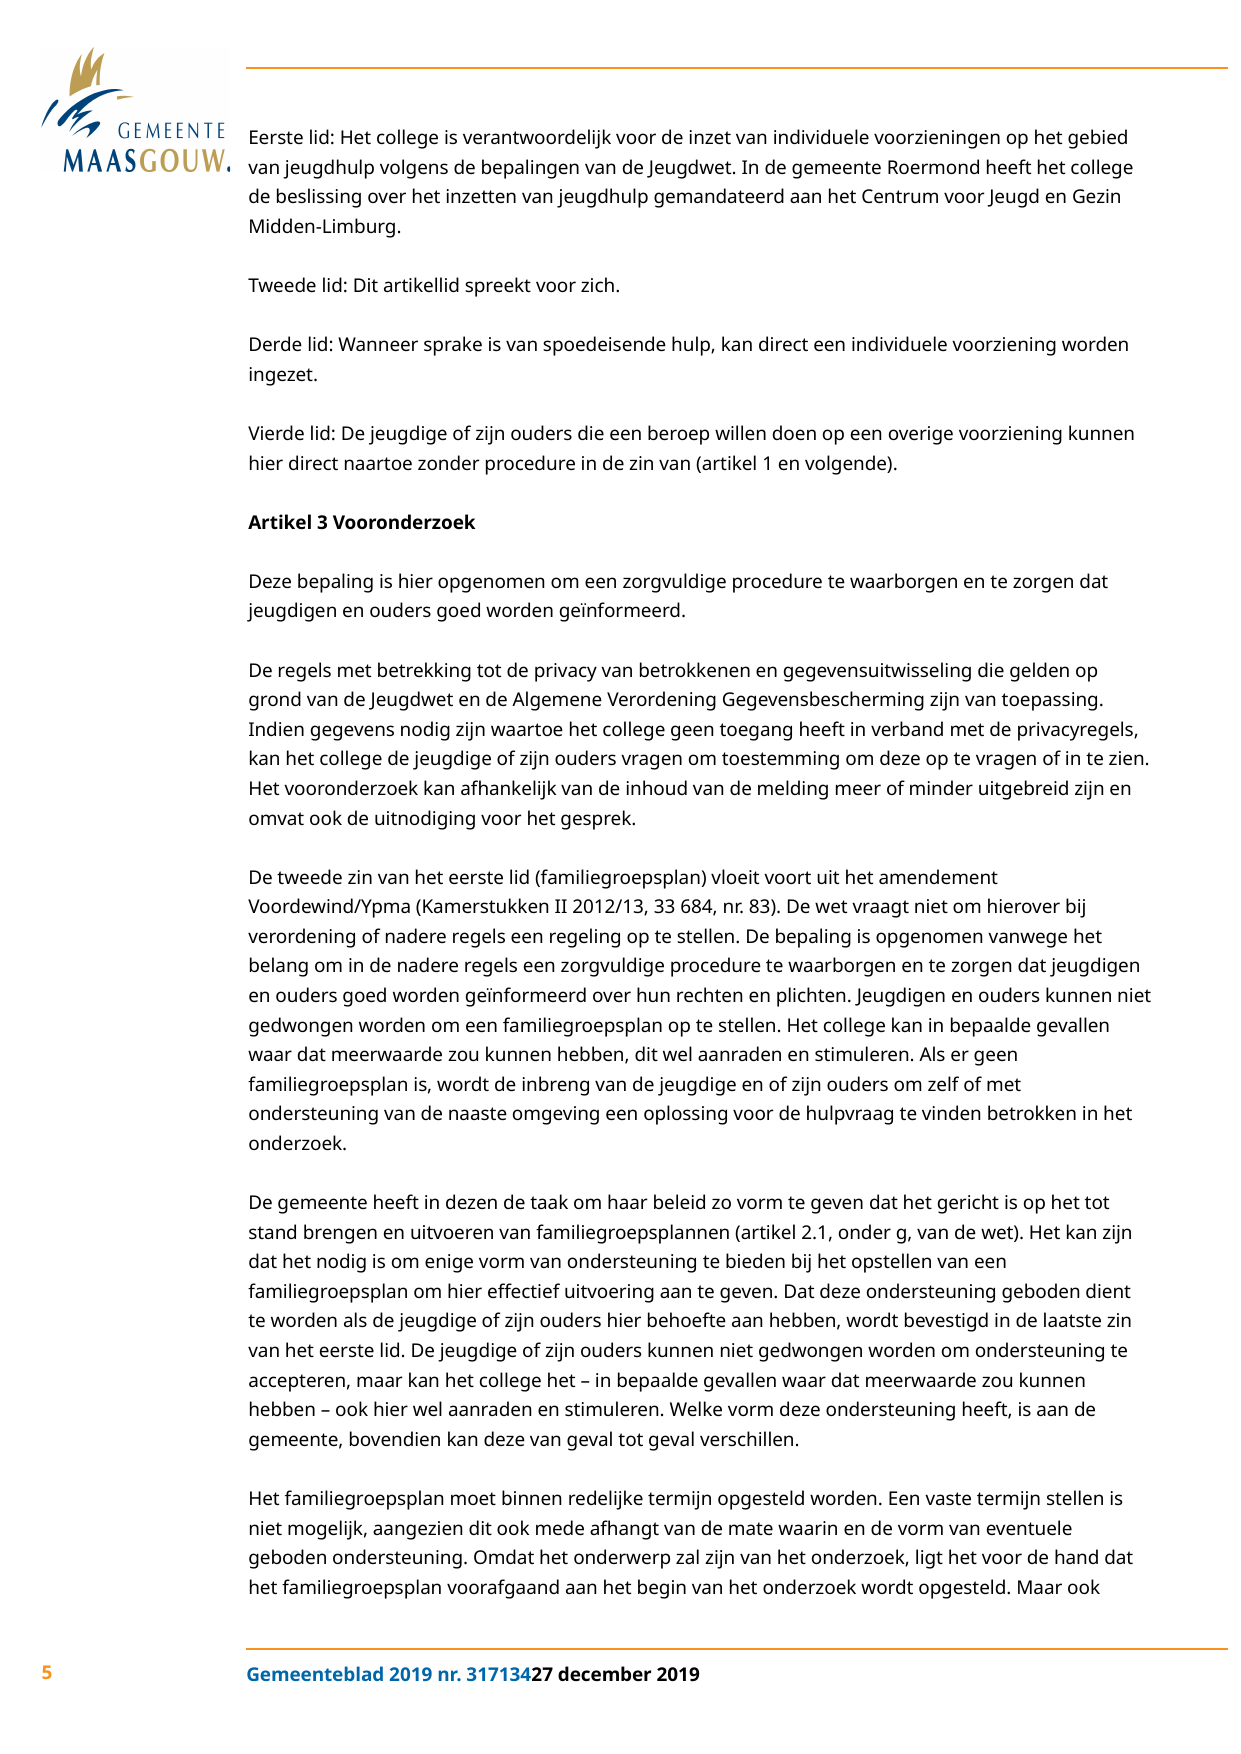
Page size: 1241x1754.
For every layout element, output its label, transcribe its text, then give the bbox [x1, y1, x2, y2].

text Het familiegroepsplan moet binnen redelijke termijn opgesteld worden. Een vaste termijn stellen is niet mogelijk, aangezien dit ook mede afhangt van de mate waarin en de vorm van eventuele geboden ondersteuning. Omdat het onderwerp zal zijn van het onderzoek, ligt het voor de hand dat het familiegroepsplan voorafgaand aan het begin van het onderzoek wordt opgesteld. Maar ook [248, 1485, 1152, 1600]
text Derde lid: Wanneer sprake is van spoedeisende hulp, kan direct een individuele voorziening worden ingezet. [248, 331, 1152, 387]
text De regels met betrekking tot de privacy van betrokkenen en gegevensuitwisseling die gelden op grond van de Jeugdwet en de Algemene Verordening Gegevensbescherming zijn van toepassing. Indien gegevens nodig zijn waartoe het college geen toegang heeft in verband met de privacyregels, kan het college de jeugdige of zijn ouders vragen om toestemming om deze op te vragen of in te zien. Het vooronderzoek kan afhankelijk van de inhoud van de melding meer of minder uitgebreid zijn en omvat ook de uitnodiging voor het gesprek. [248, 657, 1152, 831]
text Vierde lid: De jeugdige of zijn ouders die een beroep willen doen op een overige voorziening kunnen hier direct naartoe zonder procedure in de zin van (artikel 1 en volgende). [248, 420, 1152, 476]
text Eerste lid: Het college is verantwoordelijk voor de inzet van individuele voorzieningen op het gebied van jeugdhulp volgens de bepalingen van de Jeugdwet. In de gemeente Roermond heeft het college de beslissing over het inzetten van jeugdhulp gemandateerd aan het Centrum voor Jeugd en Gezin Midden-Limburg. [248, 124, 1152, 239]
text De gemeente heeft in dezen de taak om haar beleid zo vorm te geven dat het gericht is op het tot stand brengen en uitvoeren van familiegroepsplannen (artikel 2.1, onder g, van de wet). Het kan zijn dat het nodig is om enige vorm van ondersteuning te bieden bij het opstellen van een familiegroepsplan om hier effectief uitvoering aan te geven. Dat deze ondersteuning geboden dient te worden als de jeugdige of zijn ouders hier behoefte aan hebben, wordt bevestigd in de laatste zin van het eerste lid. De jeugdige of zijn ouders kunnen niet gedwongen worden om ondersteuning te accepteren, maar kan het college het – in bepaalde gevallen waar dat meerwaarde zou kunnen hebben – ook hier wel aanraden en stimuleren. Welke vorm deze ondersteuning heeft, is aan de gemeente, bovendien kan deze van geval tot geval verschillen. [248, 1189, 1152, 1452]
text Tweede lid: Dit artikellid spreekt voor zich. [248, 272, 1152, 298]
text Artikel 3 Vooronderzoek [248, 509, 1152, 535]
text De tweede zin van het eerste lid (familiegroepsplan) vloeit voort uit het amendement Voordewind/Ypma (Kamerstukken II 2012/13, 33 684, nr. 83). De wet vraagt niet om hierover bij verordening of nadere regels een regeling op te stellen. De bepaling is opgenomen vanwege het belang om in de nadere regels een zorgvuldige procedure te waarborgen en te zorgen dat jeugdigen en ouders goed worden geïnformeerd over hun rechten en plichten. Jeugdigen en ouders kunnen niet gedwongen worden om een familiegroepsplan op te stellen. Het college kan in bepaalde gevallen waar dat meerwaarde zou kunnen hebben, dit wel aanraden en stimuleren. Als er geen familiegroepsplan is, wordt de inbreng van de jeugdige en of zijn ouders om zelf of met ondersteuning van de naaste omgeving een oplossing voor de hulpvraag te vinden betrokken in het onderzoek. [248, 864, 1152, 1156]
text Deze bepaling is hier opgenomen om een zorgvuldige procedure te waarborgen en te zorgen dat jeugdigen en ouders goed worden geïnformeerd. [248, 568, 1152, 623]
picture [41, 47, 231, 172]
